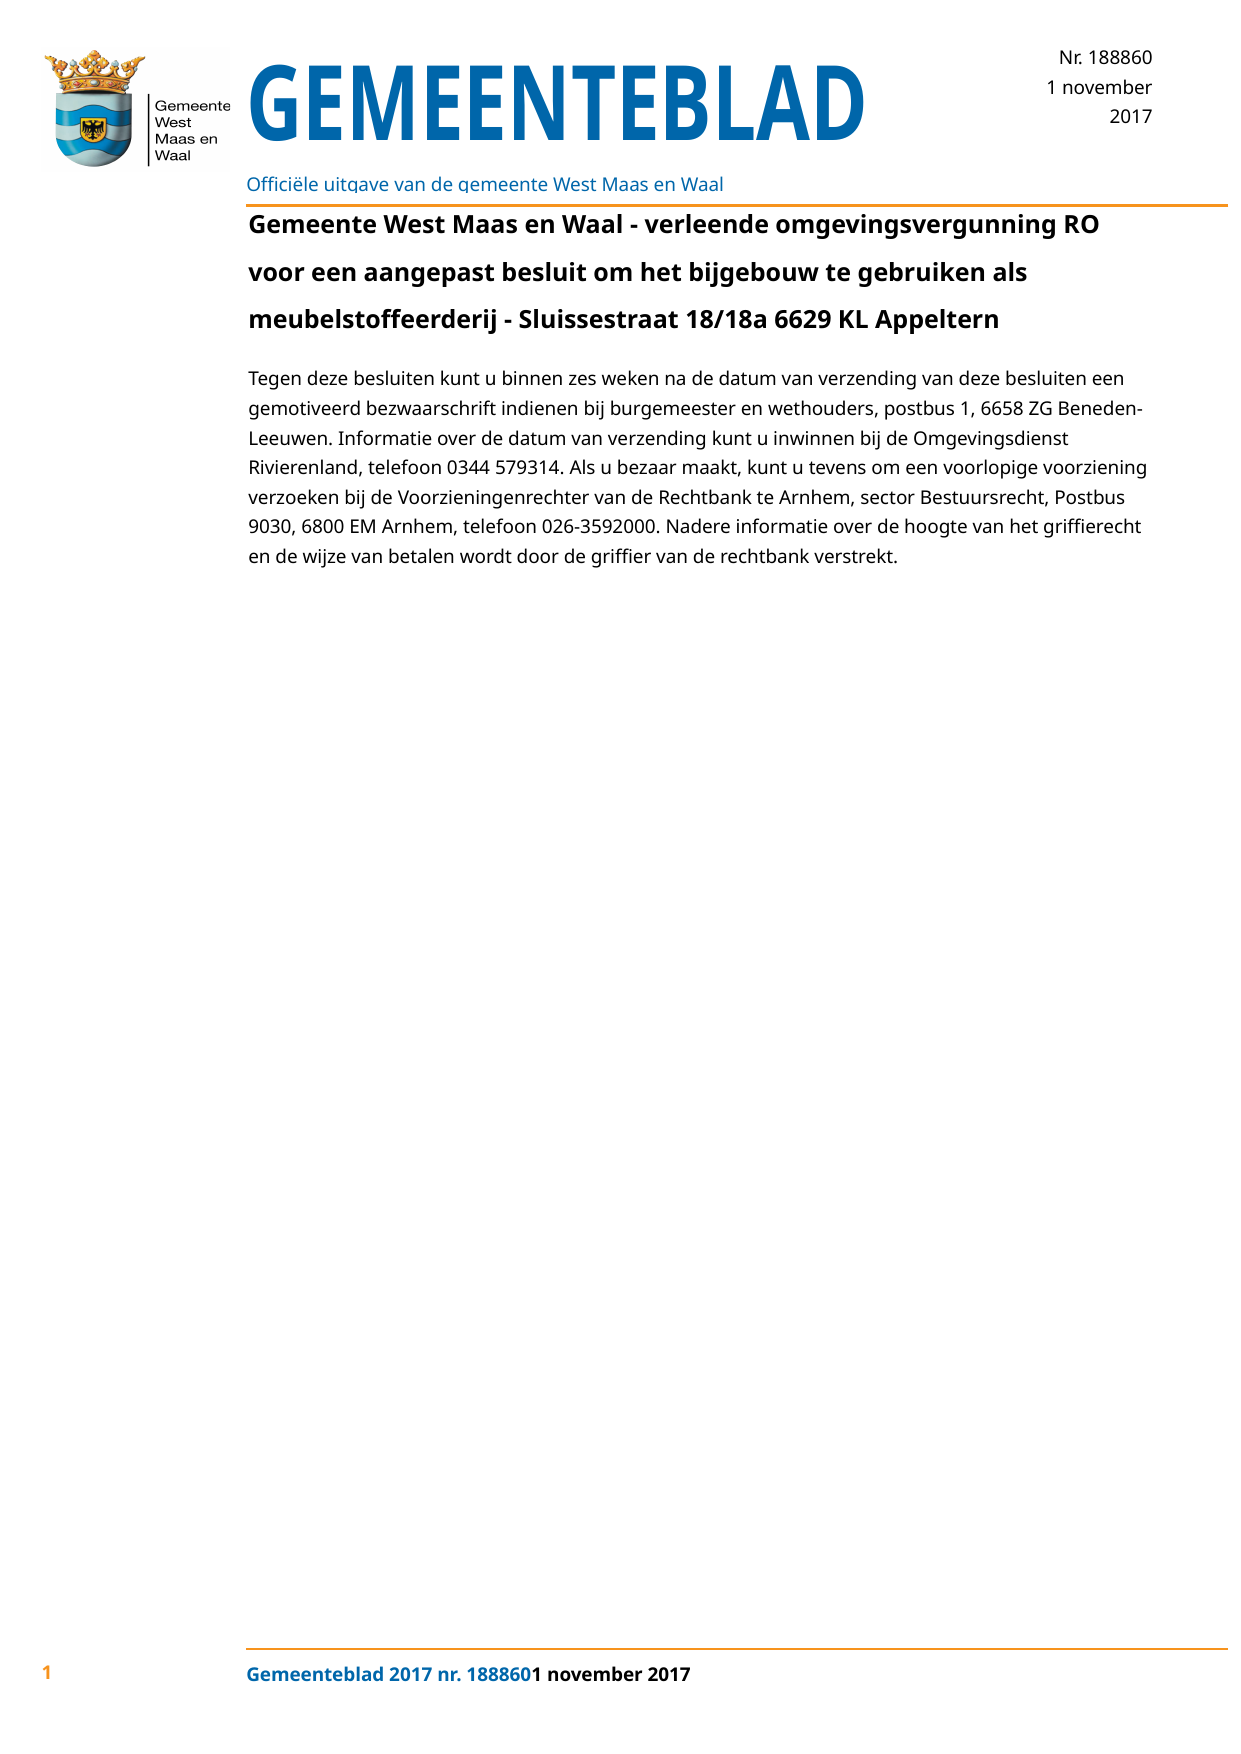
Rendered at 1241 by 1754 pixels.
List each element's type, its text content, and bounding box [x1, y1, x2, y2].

text Tegen deze besluiten kunt u binnen zes weken na de datum van verzending van deze besluiten een gemotiveerd bezwaarschrift indienen bij burgemeester en wethouders, postbus 1, 6658 ZG Beneden-Leeuwen. Informatie over de datum van verzending kunt u inwinnen bij de Omgevingsdienst Rivierenland, telefoon 0344 579314. Als u bezaar maakt, kunt u tevens om een voorlopige voorziening verzoeken bij de Voorzieningenrechter van de Rechtbank te Arnhem, sector Bestuursrecht, Postbus 9030, 6800 EM Arnhem, telefoon 026-3592000. Nadere informatie over de hoogte van het griffierecht en de wijze van betalen wordt door de griffier van de rechtbank verstrekt. [248, 366, 1152, 569]
text Gemeente West Maas en Waal - verleende omgevingsvergunning RO voor een aangepast besluit om het bijgebouw te gebruiken als meubelstoffeerderij - Sluissestraat 18/18a 6629 KL Appeltern [248, 207, 1152, 336]
picture [41, 47, 231, 172]
